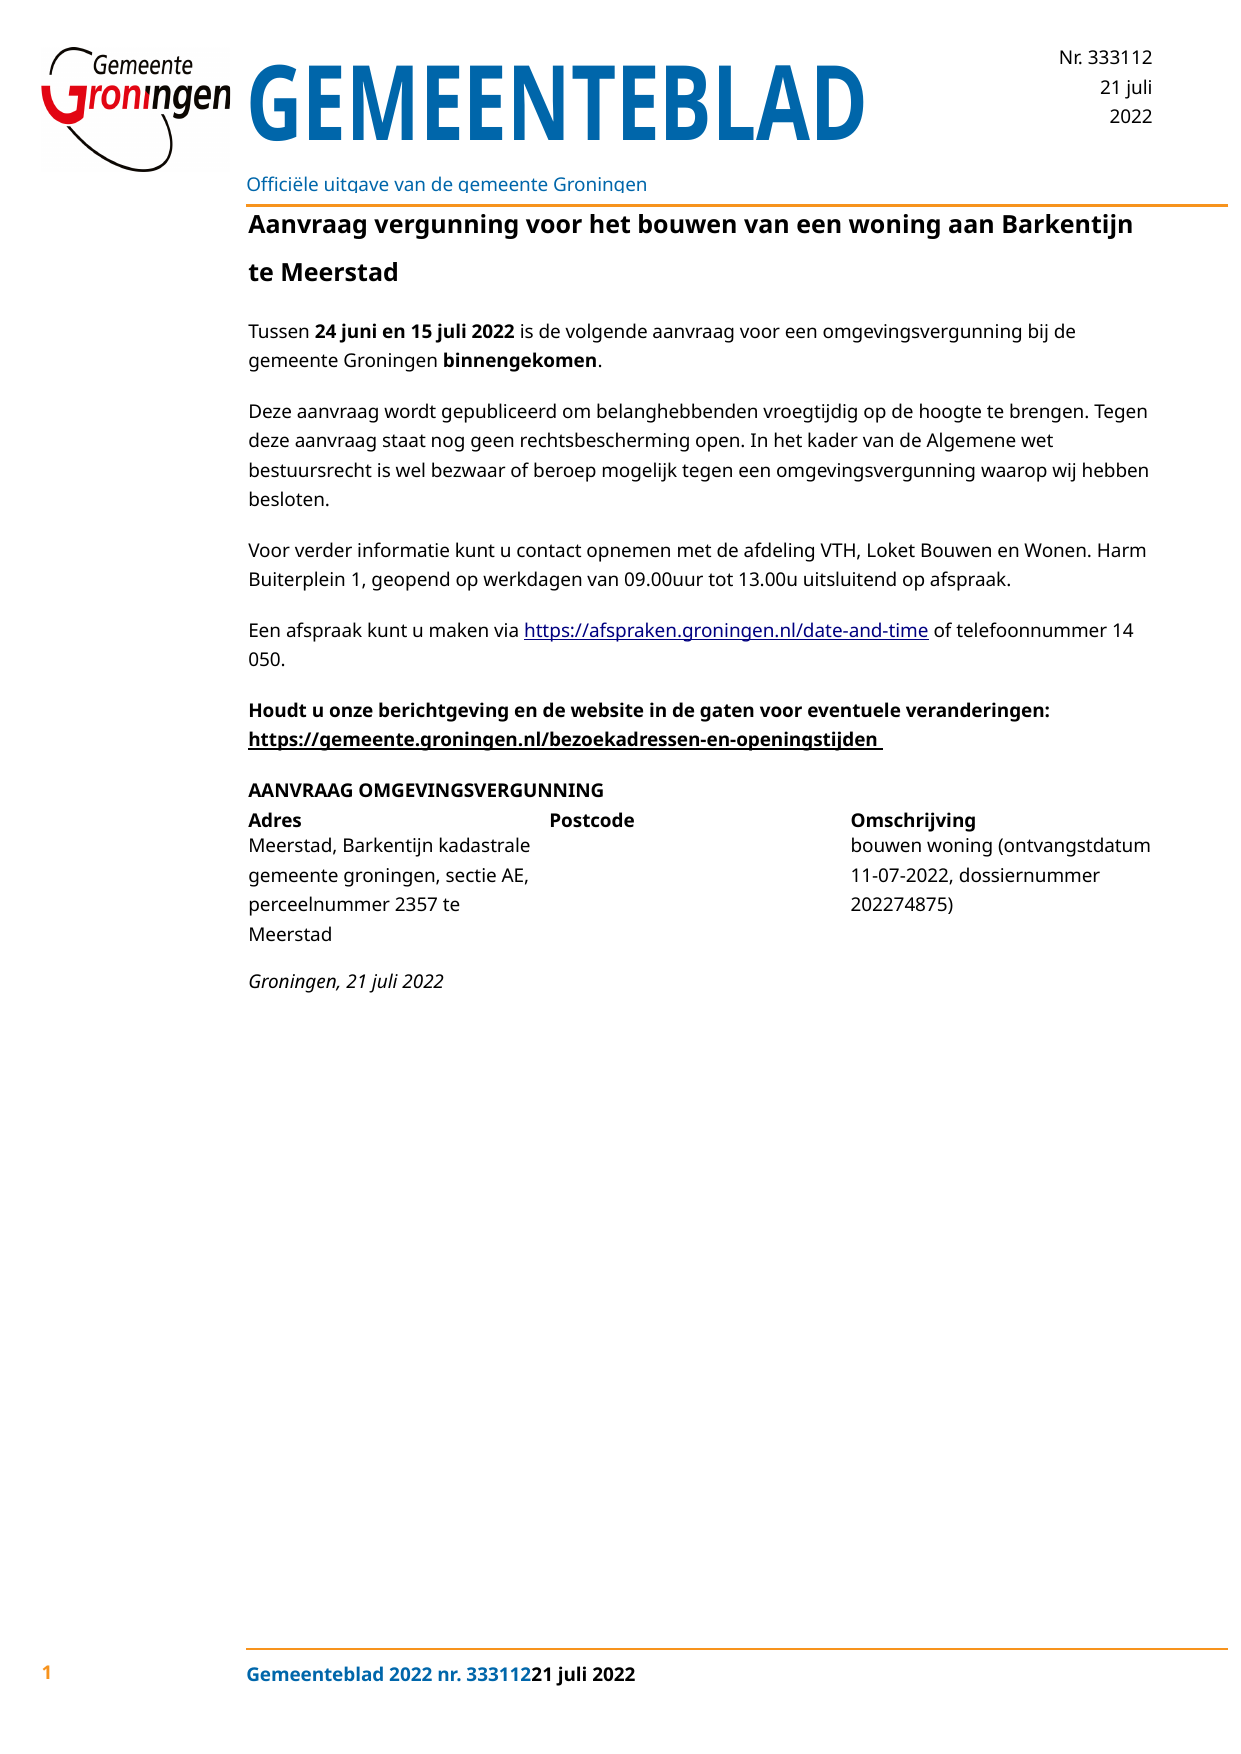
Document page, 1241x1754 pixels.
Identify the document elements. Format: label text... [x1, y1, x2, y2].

text Deze aanvraag wordt gepubliceerd om belanghebbenden vroegtijdig op de hoogte te brengen. Tegen deze aanvraag staat nog geen rechtsbescherming open. In het kader van de Algemene wet bestuursrecht is wel bezwaar of beroep mogelijk tegen een omgevingsvergunning waarop wij hebben besloten. [248, 398, 1152, 512]
text Voor verder informatie kunt u contact opnemen met de afdeling VTH, Loket Bouwen en Wonen. Harm Buiterplein 1, geopend op werkdagen van 09.00uur tot 13.00u uitsluitend op afspraak. [248, 537, 1152, 592]
text AANVRAAG OMGEVINGSVERGUNNING [248, 777, 1152, 803]
text Een afspraak kunt u maken via https://afspraken.groningen.nl/date-and-time of telefoonnummer 14 050. [248, 617, 1152, 672]
text Tussen 24 juni en 15 juli 2022 is de volgende aanvraag voor een omgevingsvergunning bij de gemeente Groningen binnengekomen. [248, 318, 1152, 373]
table_cell bouwen woning (ontvangstdatum 11-07-2022, dossiernummer 202274875) [850, 833, 1152, 947]
text Houdt u onze berichtgeving en de website in de gaten voor eventuele veranderingen: https://gemeente.groningen.nl/bezoekadressen-en-openingstijden [248, 697, 1152, 752]
text Groningen, 21 juli 2022 [248, 968, 1152, 994]
table_header Adres [248, 807, 549, 832]
table_cell [549, 833, 850, 947]
picture [41, 47, 231, 172]
table_header Omschrijving [850, 807, 1152, 832]
table_cell Meerstad, Barkentijn kadastrale gemeente groningen, sectie AE, perceelnummer 2357 te Meerstad [248, 833, 549, 947]
text Aanvraag vergunning voor het bouwen van een woning aan Barkentijn te Meerstad [248, 207, 1152, 288]
table_header Postcode [549, 807, 850, 832]
